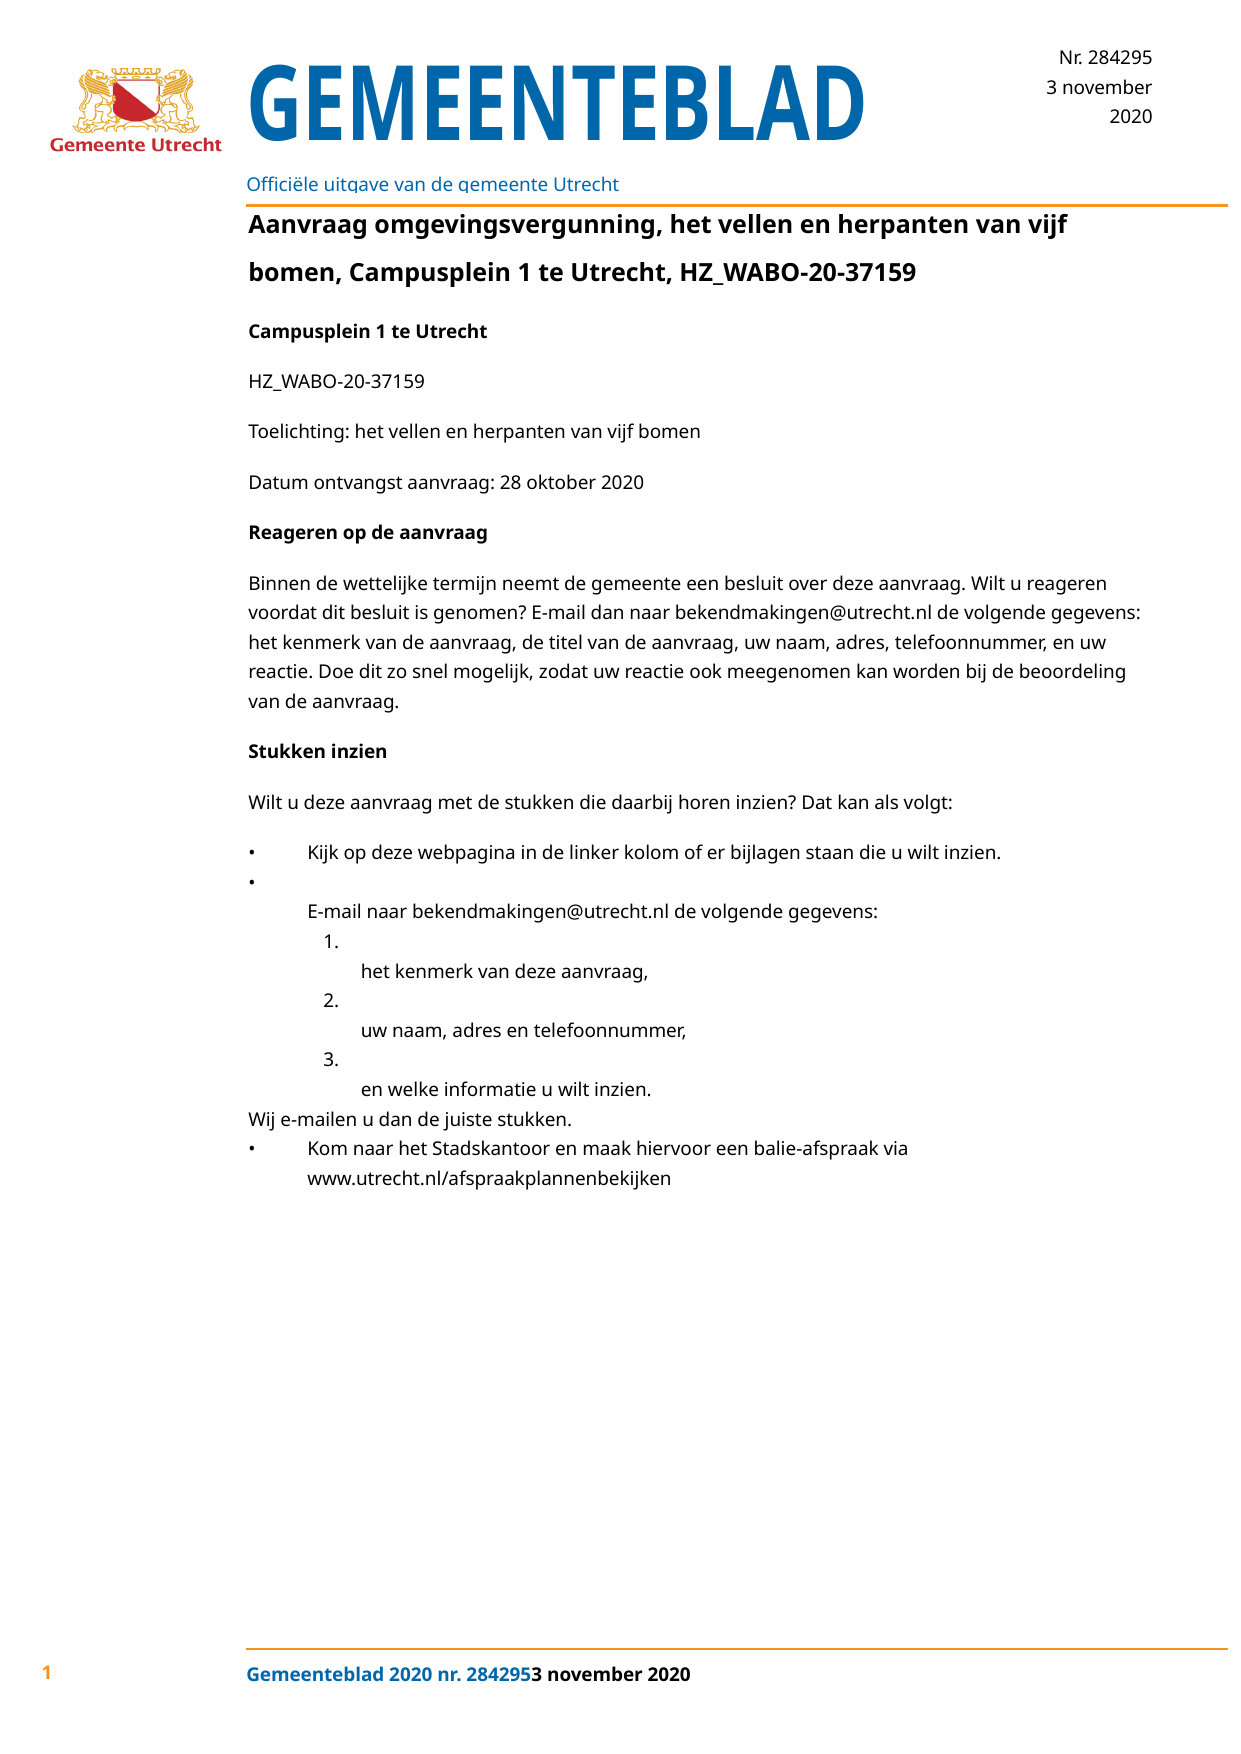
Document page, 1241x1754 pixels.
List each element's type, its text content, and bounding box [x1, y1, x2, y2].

text Binnen de wettelijke termijn neemt de gemeente een besluit over deze aanvraag. Wilt u reageren voordat dit besluit is genomen? E-mail dan naar bekendmakingen@utrecht.nl de volgende gegevens: het kenmerk van de aanvraag, de titel van de aanvraag, uw naam, adres, telefoonnummer, en uw reactie. Doe dit zo snel mogelijk, zodat uw reactie ook meegenomen kan worden bij de beoordeling van de aanvraag. [248, 570, 1152, 714]
picture [41, 47, 231, 172]
list Kom naar het Stadskantoor en maak hiervoor een balie-afspraak via www.utrecht.nl/afspraakplannenbekijken [248, 1135, 1152, 1191]
text Aanvraag omgevingsvergunning, het vellen en herpanten van vijf bomen, Campusplein 1 te Utrecht, HZ_WABO-20-37159 [248, 207, 1152, 288]
text Datum ontvangst aanvraag: 28 oktober 2020 [248, 469, 1152, 495]
text Toelichting: het vellen en herpanten van vijf bomen [248, 419, 1152, 444]
text Wilt u deze aanvraag met de stukken die daarbij horen inzien? Dat kan als volgt: [248, 789, 1152, 815]
list uw naam, adres en telefoonnummer, [323, 1017, 1152, 1043]
text Reageren op de aanvraag [248, 519, 1152, 545]
text Wij e-mailen u dan de juiste stukken. [248, 1106, 1152, 1132]
text Campusplein 1 te Utrecht [248, 318, 1152, 344]
text Stukken inzien [248, 739, 1152, 764]
list E-mail naar bekendmakingen@utrecht.nl de volgende gegevens: [248, 899, 1152, 924]
list het kenmerk van deze aanvraag, [323, 958, 1152, 984]
list Kijk op deze webpagina in de linker kolom of er bijlagen staan die u wilt inzien. [248, 839, 1152, 865]
text HZ_WABO-20-37159 [248, 368, 1152, 394]
list en welke informatie u wilt inzien. [323, 1076, 1152, 1102]
